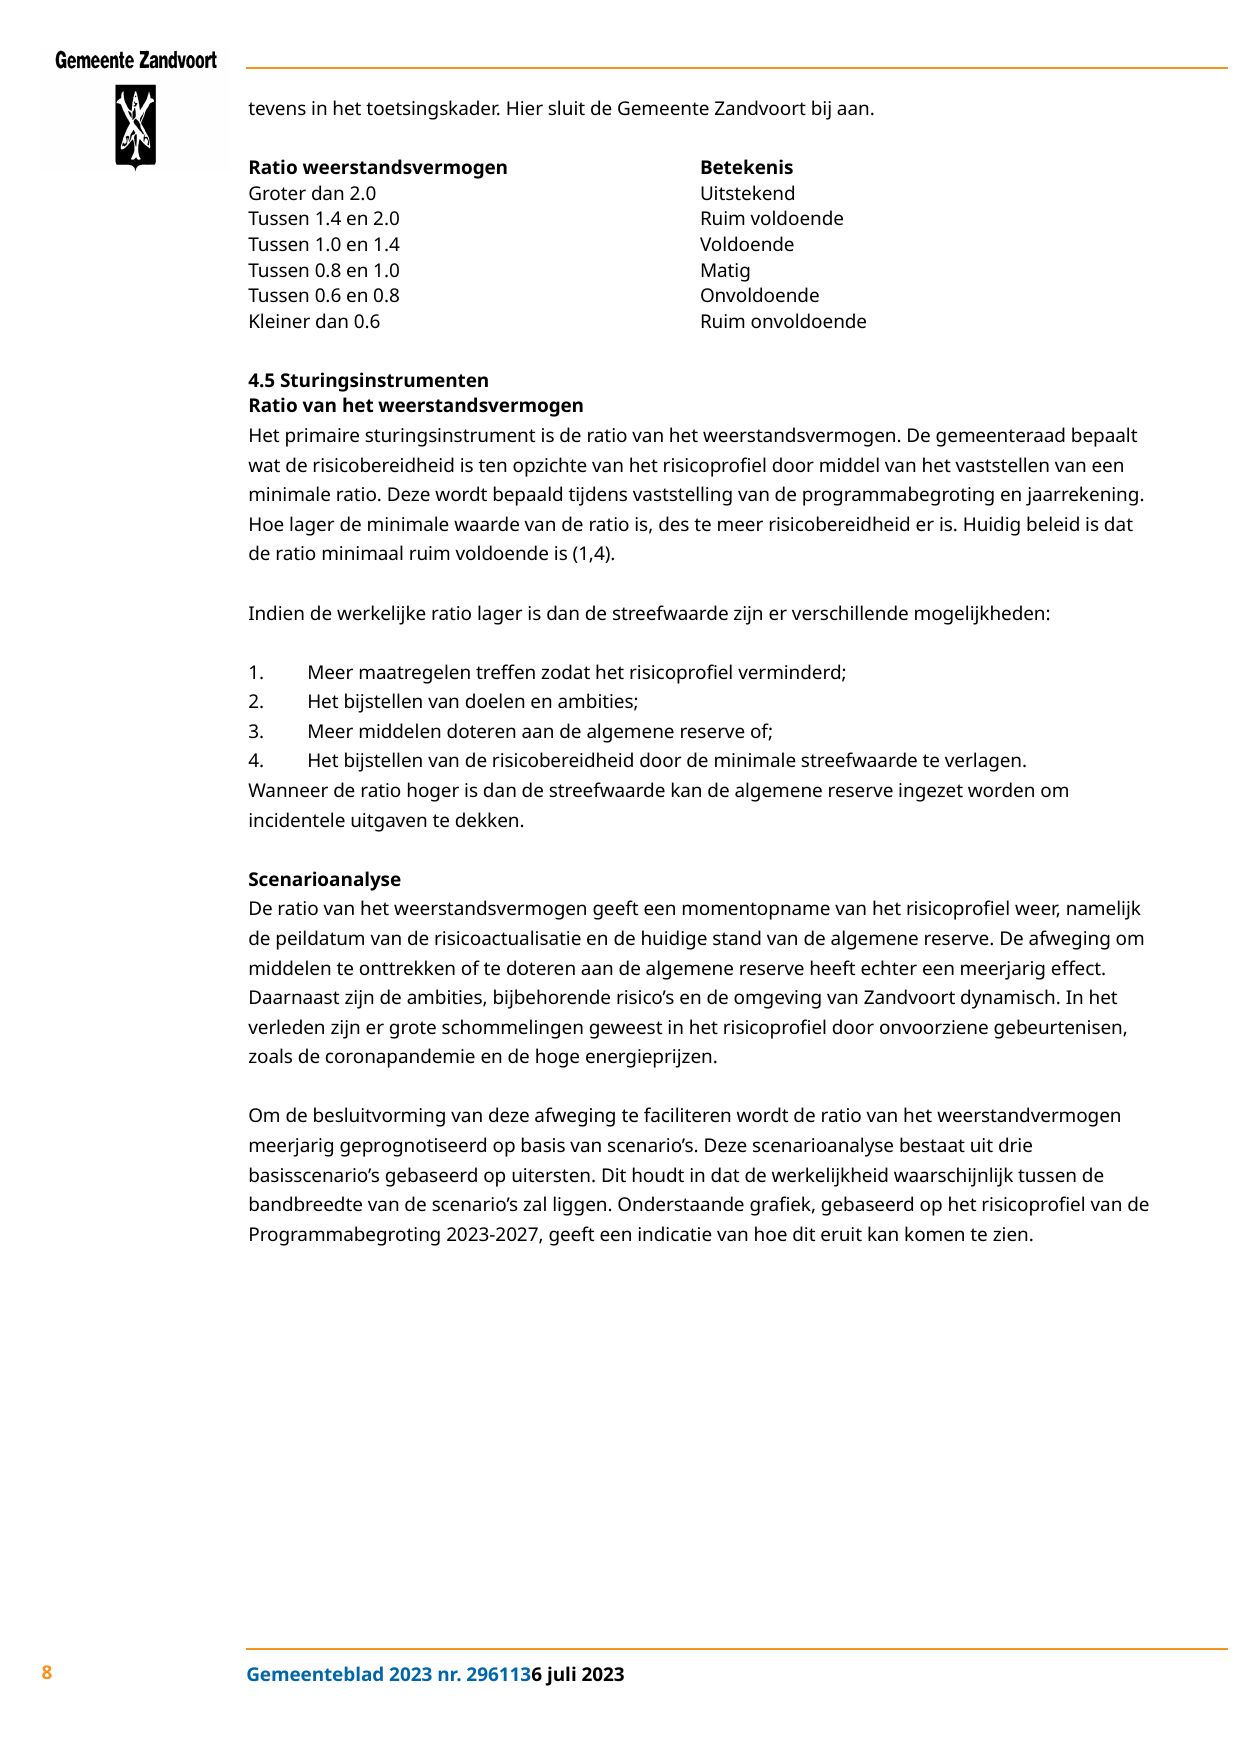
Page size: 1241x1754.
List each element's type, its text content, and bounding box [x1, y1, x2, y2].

picture [41, 47, 231, 172]
text De ratio van het weerstandsvermogen geeft een momentopname van het risicoprofiel weer, namelijk de peildatum van de risicoactualisatie en de huidige stand van de algemene reserve. De afweging om middelen te onttrekken of te doteren aan de algemene reserve heeft echter een meerjarig effect. Daarnaast zijn de ambities, bijbehorende risico’s en de omgeving van Zandvoort dynamisch. In het verleden zijn er grote schommelingen geweest in het risicoprofiel door onvoorziene gebeurtenisen, zoals de coronapandemie en de hoge energieprijzen. [248, 896, 1152, 1069]
list Het bijstellen van doelen en ambities; [248, 688, 1152, 714]
table_cell Tussen 1.0 en 1.4 [248, 231, 700, 257]
table_cell Groter dan 2.0 [248, 180, 700, 206]
list Meer maatregelen treffen zodat het risicoprofiel verminderd; [248, 659, 1152, 685]
table_header Ratio weerstandsvermogen [248, 154, 700, 180]
table_cell Tussen 0.6 en 0.8 [248, 283, 700, 308]
text Scenarioanalyse [248, 866, 1152, 892]
text tevens in het toetsingskader. Hier sluit de Gemeente Zandvoort bij aan. [248, 95, 1152, 121]
table_header Betekenis [700, 154, 1152, 180]
table_cell Tussen 0.8 en 1.0 [248, 257, 700, 283]
text Indien de werkelijke ratio lager is dan de streefwaarde zijn er verschillende mogelijkheden: [248, 600, 1152, 626]
table_cell Ruim voldoende [700, 206, 1152, 231]
list Het bijstellen van de risicobereidheid door de minimale streefwaarde te verlagen. [248, 748, 1152, 773]
table_cell Ruim onvoldoende [700, 309, 1152, 334]
text 4.5 Sturingsinstrumenten [248, 367, 1152, 393]
text Om de besluitvorming van deze afweging te faciliteren wordt de ratio van het weerstandvermogen meerjarig geprognotiseerd op basis van scenario’s. Deze scenarioanalyse bestaat uit drie basisscenario’s gebaseerd op uitersten. Dit houdt in dat de werkelijkheid waarschijnlijk tussen de bandbreedte van de scenario’s zal liggen. Onderstaande grafiek, gebaseerd op het risicoprofiel van de Programmabegroting 2023-2027, geeft een indicatie van hoe dit eruit kan komen te zien. [248, 1103, 1152, 1247]
list Meer middelen doteren aan de algemene reserve of; [248, 718, 1152, 744]
table_cell Matig [700, 257, 1152, 283]
table_cell Tussen 1.4 en 2.0 [248, 206, 700, 231]
text Het primaire sturingsinstrument is de ratio van het weerstandsvermogen. De gemeenteraad bepaalt wat de risicobereidheid is ten opzichte van het risicoprofiel door middel van het vaststellen van een minimale ratio. Deze wordt bepaald tijdens vaststelling van de programmabegroting en jaarrekening. Hoe lager de minimale waarde van de ratio is, des te meer risicobereidheid er is. Huidig beleid is dat de ratio minimaal ruim voldoende is (1,4). [248, 422, 1152, 566]
text Ratio van het weerstandsvermogen [248, 393, 1152, 418]
table_cell Uitstekend [700, 180, 1152, 206]
table_cell Voldoende [700, 231, 1152, 257]
table_cell Kleiner dan 0.6 [248, 309, 700, 334]
text Wanneer de ratio hoger is dan de streefwaarde kan de algemene reserve ingezet worden om incidentele uitgaven te dekken. [248, 777, 1152, 833]
table_cell Onvoldoende [700, 283, 1152, 308]
